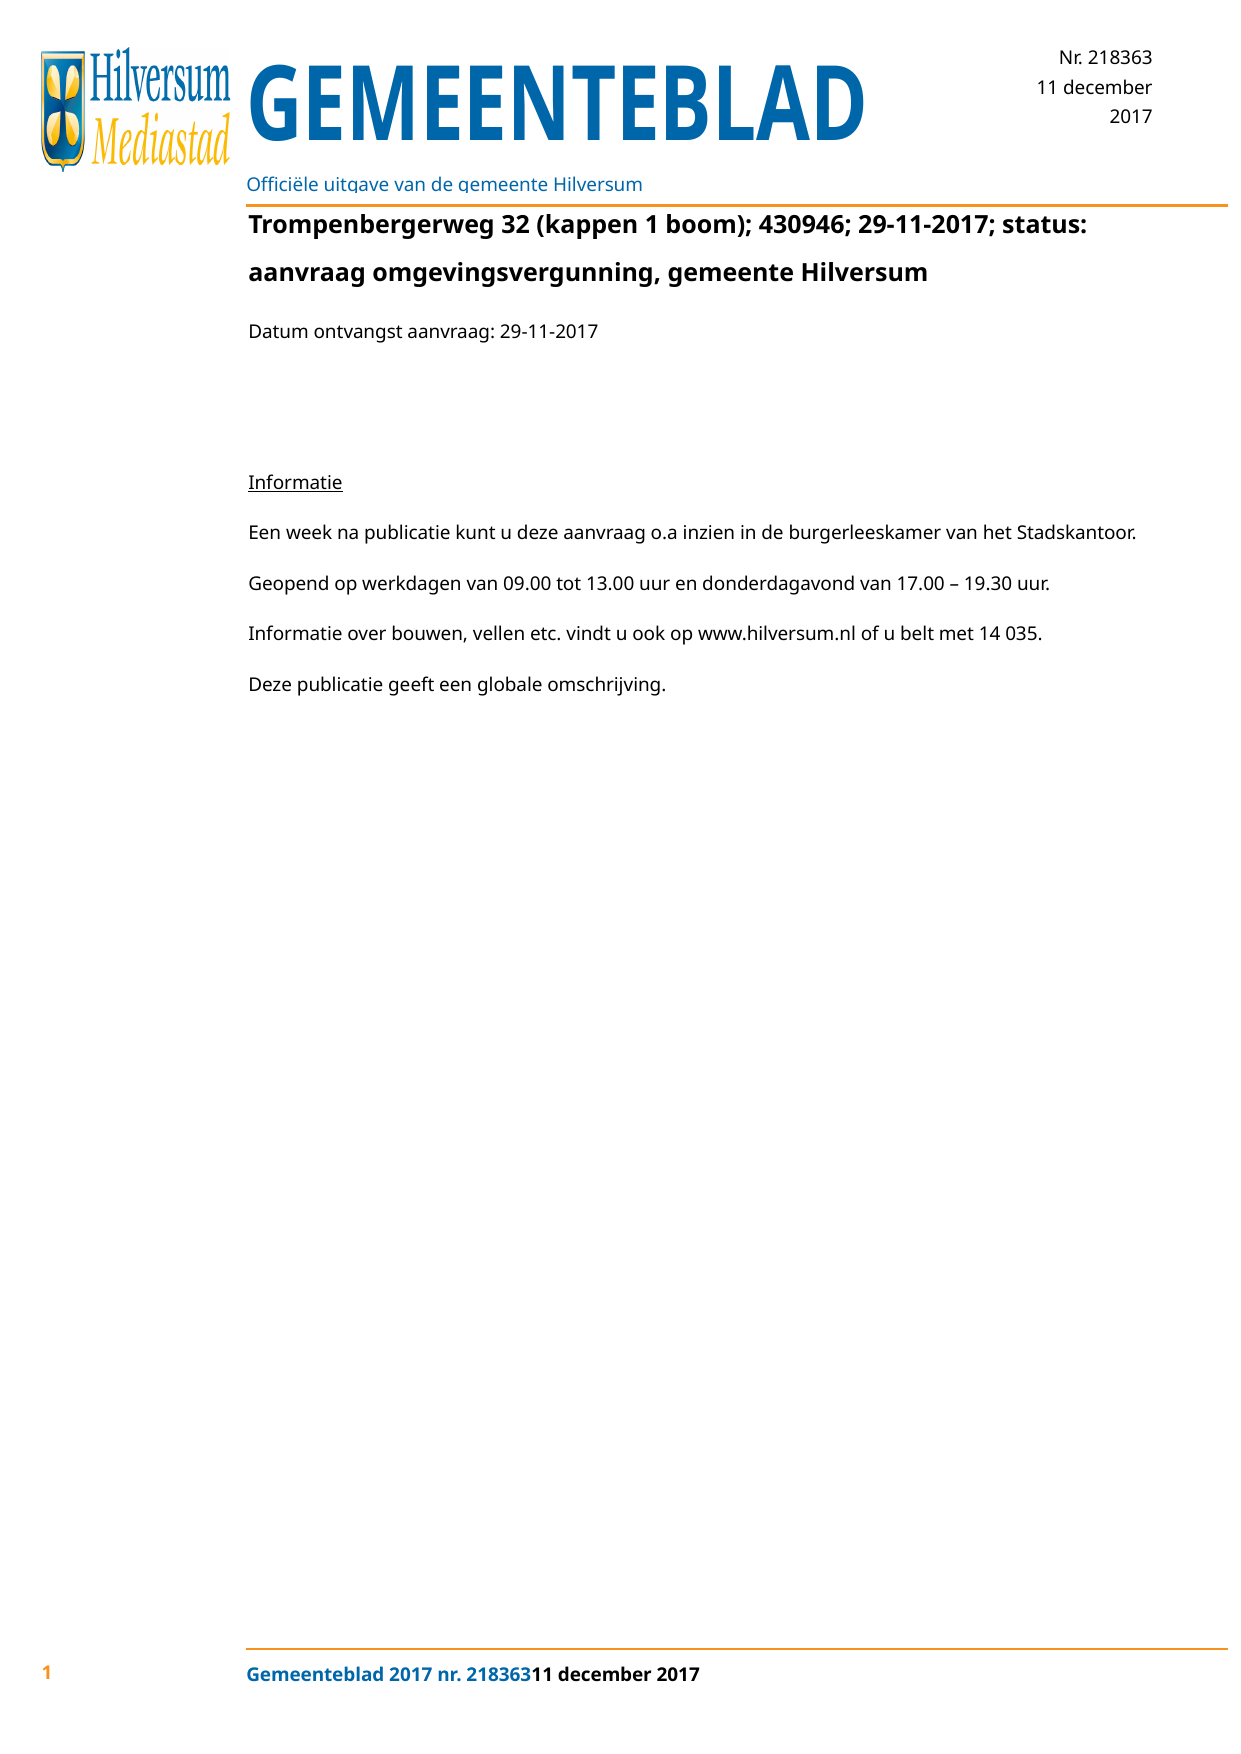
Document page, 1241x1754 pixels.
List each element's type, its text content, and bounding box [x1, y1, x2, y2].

text Een week na publicatie kunt u deze aanvraag o.a inzien in de burgerleeskamer van het Stadskantoor. [248, 519, 1152, 545]
text Geopend op werkdagen van 09.00 tot 13.00 uur en donderdagavond van 17.00 – 19.30 uur. [248, 570, 1152, 596]
text Deze publicatie geeft een globale omschrijving. [248, 671, 1152, 697]
text Informatie [248, 469, 1152, 495]
picture [41, 47, 231, 172]
text Datum ontvangst aanvraag: 29-11-2017 [248, 318, 1152, 344]
text Trompenbergerweg 32 (kappen 1 boom); 430946; 29-11-2017; status: aanvraag omgevingsvergunning, gemeente Hilversum [248, 207, 1152, 288]
text Informatie over bouwen, vellen etc. vindt u ook op www.hilversum.nl of u belt met 14 035. [248, 620, 1152, 646]
